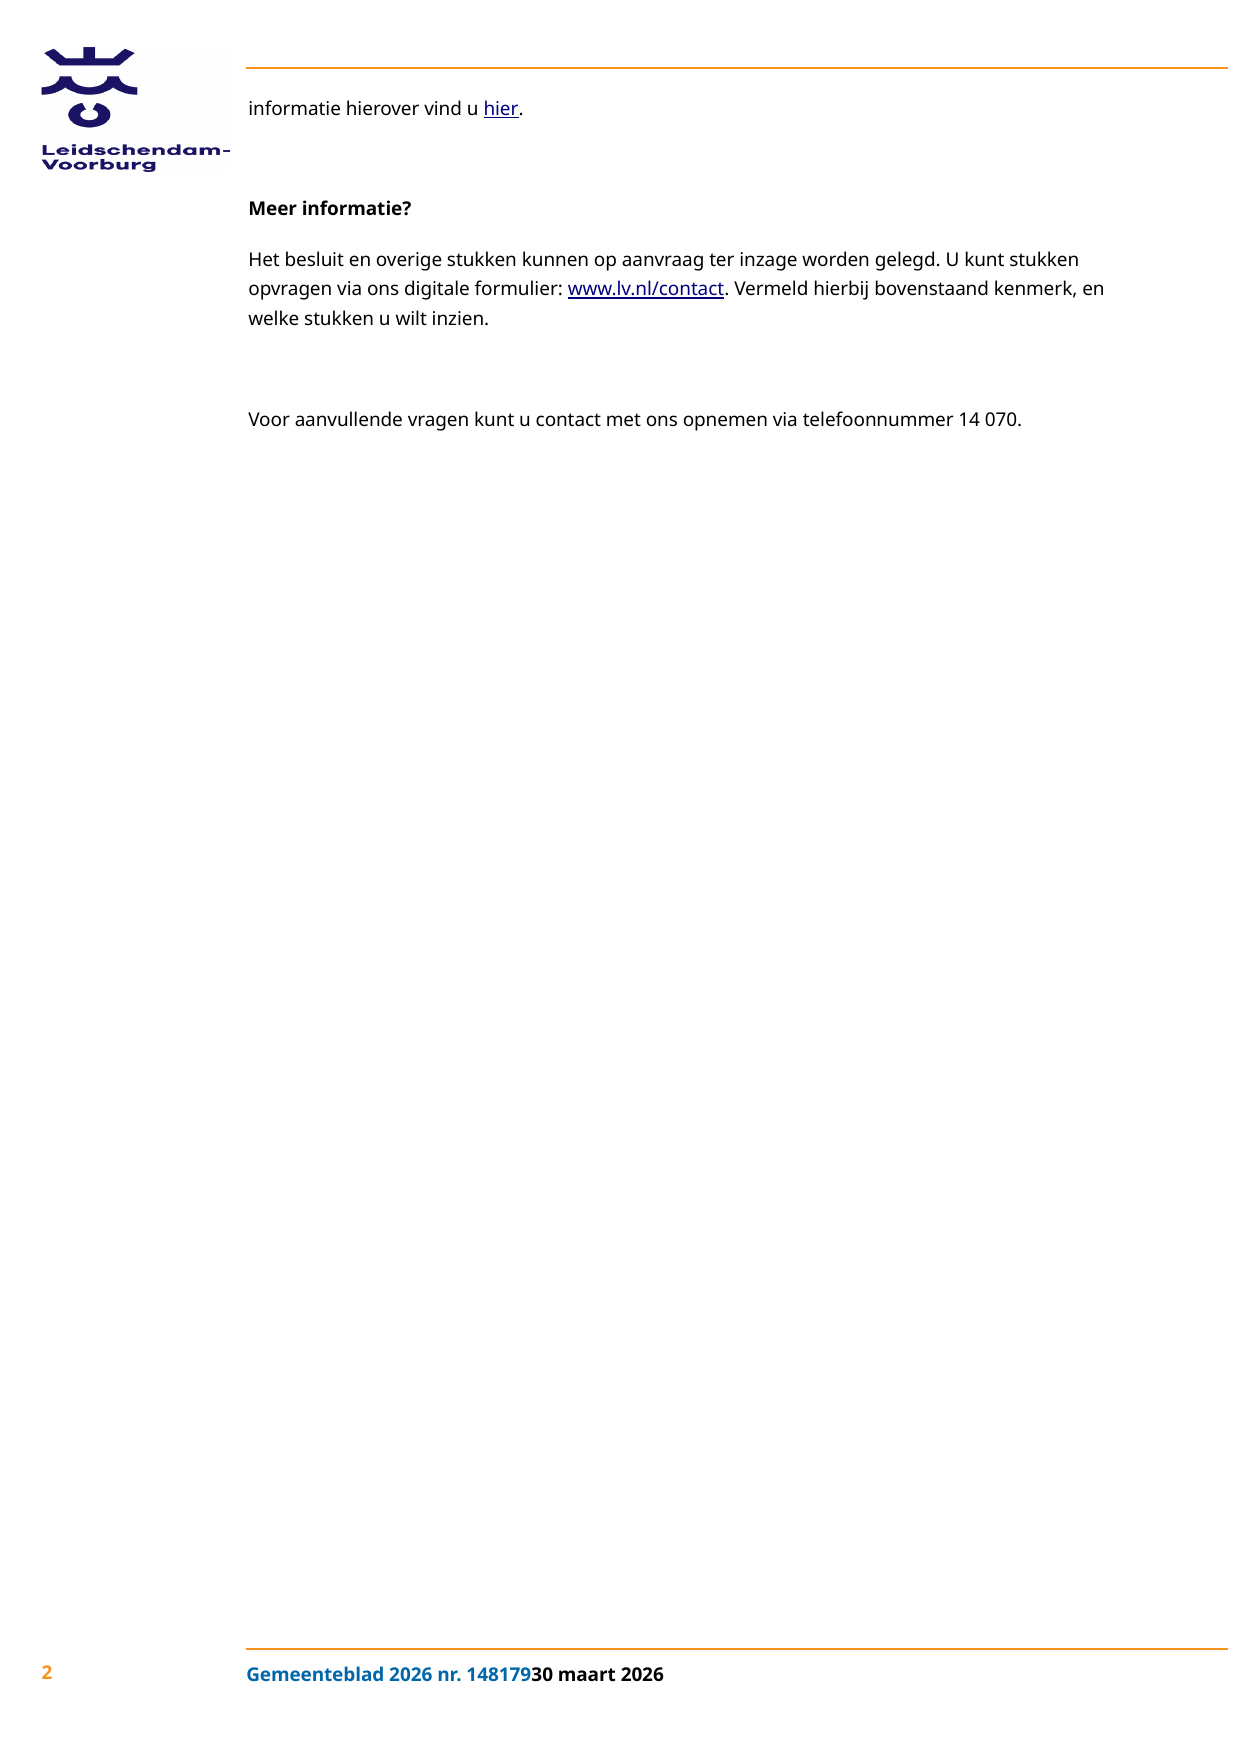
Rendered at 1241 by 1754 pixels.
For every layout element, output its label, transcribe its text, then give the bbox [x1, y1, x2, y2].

text Meer informatie? [248, 196, 1152, 221]
text Voor aanvullende vragen kunt u contact met ons opnemen via telefoonnummer 14 070. [248, 406, 1152, 432]
text informatie hierover vind u hier. [248, 95, 1152, 121]
picture [41, 47, 231, 172]
text Het besluit en overige stukken kunnen op aanvraag ter inzage worden gelegd. U kunt stukken opvragen via ons digitale formulier: www.lv.nl/contact. Vermeld hierbij bovenstaand kenmerk, en welke stukken u wilt inzien. [248, 246, 1152, 331]
